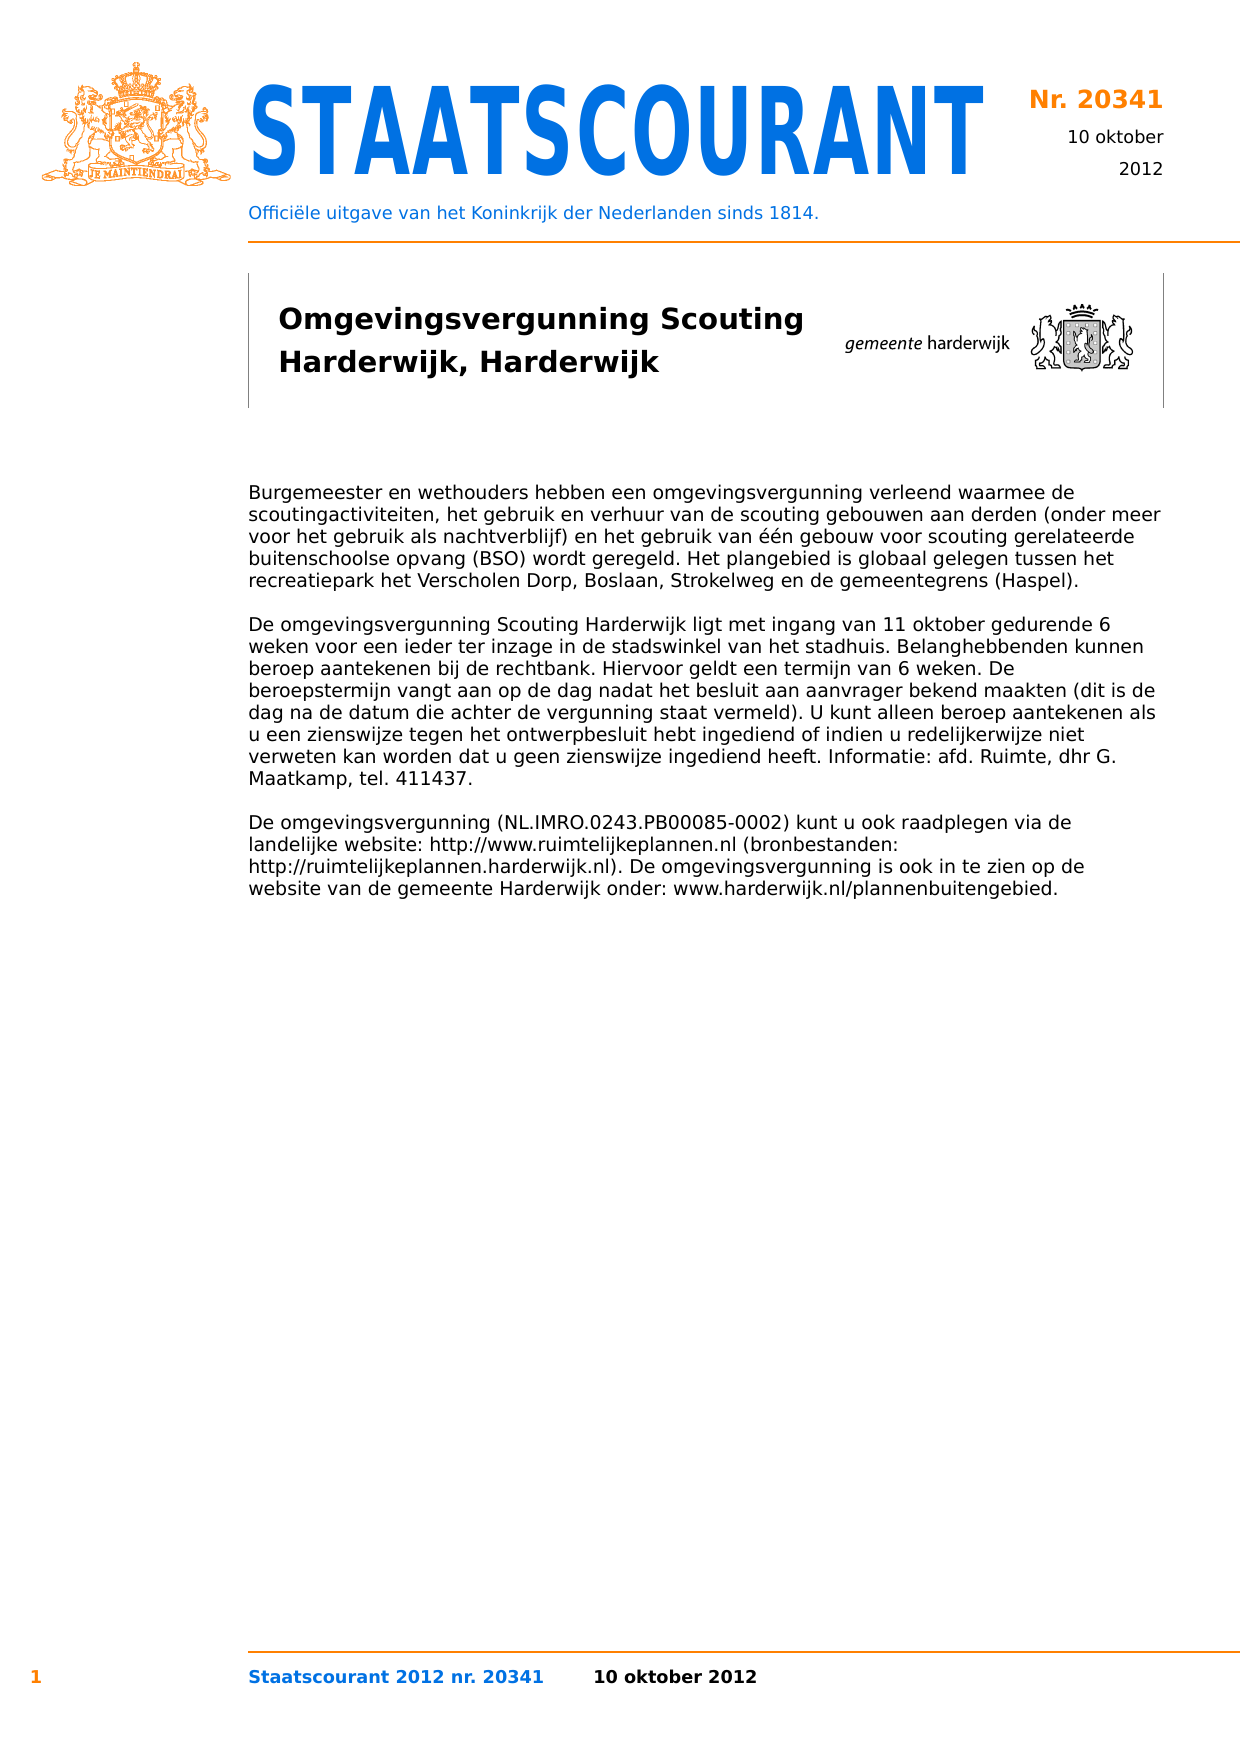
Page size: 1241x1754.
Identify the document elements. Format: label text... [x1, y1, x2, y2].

table_header [25, 62, 248, 241]
table_cell Officiële uitgave van het Koninkrijk der Nederlanden sinds 1814. [248, 203, 1240, 241]
text De omgevingsvergunning (NL.IMRO.0243.PB00085-0002) kunt u ook raadplegen via de landelijke website: http://www.ruimtelijkeplannen.nl (bronbestanden: http://ruimtelijkeplannen.harderwijk.nl). De omgevingsvergunning is ook in te zien op de website van de gemeente Harderwijk onder: www.harderwijk.nl/plannenbuitengebied. [248, 812, 1163, 900]
picture [844, 302, 1134, 374]
table_header Nr. 20341 [998, 62, 1240, 121]
text De omgevingsvergunning Scouting Harderwijk ligt met ingang van 11 oktober gedurende 6 weken voor een ieder ter inzage in de stadswinkel van het stadhuis. Belanghebbenden kunnen beroep aantekenen bij de rechtbank. Hiervoor geldt een termijn van 6 weken. De beroepstermijn vangt aan op de dag nadat het besluit aan aanvrager bekend maakten (dit is de dag na de datum die achter de vergunning staat vermeld). U kunt alleen beroep aantekenen als u een zienswijze tegen het ontwerpbesluit hebt ingediend of indien u redelijkerwijze niet verweten kan worden dat u geen zienswijze ingediend heeft. Informatie: afd. Ruimte, dhr G. Maatkamp, tel. 411437. [248, 614, 1163, 790]
table_cell 2012 [998, 153, 1240, 203]
picture [41, 62, 231, 186]
subtitle Omgevingsvergunning Scouting Harderwijk, Harderwijk [249, 273, 1163, 408]
text Burgemeester en wethouders hebben een omgevingsvergunning verleend waarmee de scoutingactiviteiten, het gebruik en verhuur van de scouting gebouwen aan derden (onder meer voor het gebruik als nachtverblijf) en het gebruik van één gebouw voor scouting gerelateerde buitenschoolse opvang (BSO) wordt geregeld. Het plangebied is globaal gelegen tussen het recreatiepark het Verscholen Dorp, Boslaan, Strokelweg en de gemeentegrens (Haspel). [248, 482, 1163, 592]
table_cell 10 oktober [998, 121, 1240, 153]
table_header STAATSCOURANT [248, 62, 998, 203]
